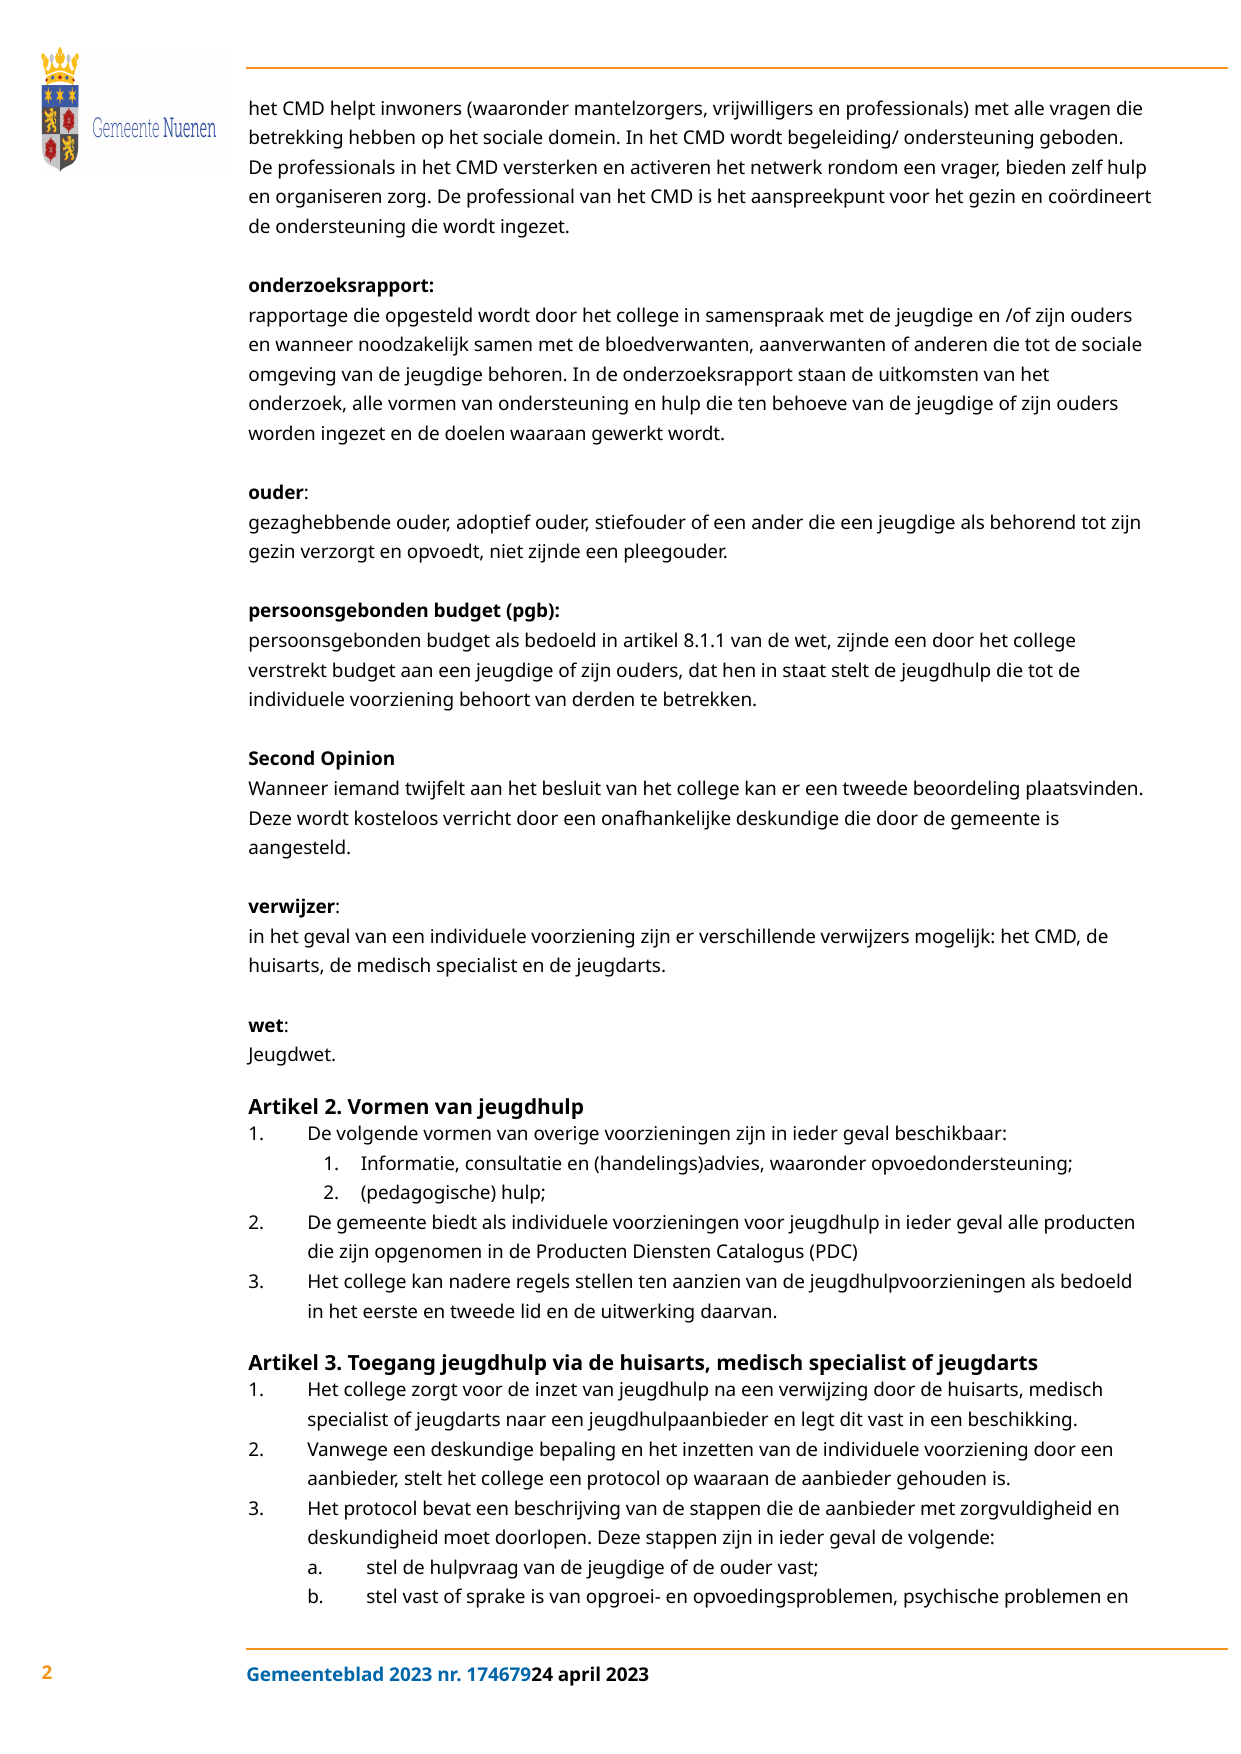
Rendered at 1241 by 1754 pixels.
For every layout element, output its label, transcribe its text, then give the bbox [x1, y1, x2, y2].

text Artikel 2. Vormen van jeugdhulp [248, 1092, 1152, 1120]
text het CMD helpt inwoners (waaronder mantelzorgers, vrijwilligers en professionals) met alle vragen die betrekking hebben op het sociale domein. In het CMD wordt begeleiding/ ondersteuning geboden. De professionals in het CMD versterken en activeren het netwerk rondom een vrager, bieden zelf hulp en organiseren zorg. De professional van het CMD is het aanspreekpunt voor het gezin en coördineert de ondersteuning die wordt ingezet. [248, 95, 1152, 239]
text rapportage die opgesteld wordt door het college in samenspraak met de jeugdige en /of zijn ouders en wanneer noodzakelijk samen met de bloedverwanten, aanverwanten of anderen die tot de sociale omgeving van de jeugdige behoren. In de onderzoeksrapport staan de uitkomsten van het onderzoek, alle vormen van ondersteuning en hulp die ten behoeve van de jeugdige of zijn ouders worden ingezet en de doelen waaraan gewerkt wordt. [248, 302, 1152, 446]
list Informatie, consultatie en (handelings)advies, waaronder opvoedondersteuning; [323, 1150, 1152, 1176]
text onderzoeksrapport: [248, 272, 1152, 298]
text Second Opinion [248, 746, 1152, 771]
text gezaghebbende ouder, adoptief ouder, stiefouder of een ander die een jeugdige als behorend tot zijn gezin verzorgt en opvoedt, niet zijnde een pleegouder. [248, 509, 1152, 564]
text persoonsgebonden budget (pgb): [248, 598, 1152, 623]
list stel de hulpvraag van de jeugdige of de ouder vast; [307, 1554, 1152, 1580]
list (pedagogische) hulp; [323, 1179, 1152, 1205]
text Wanneer iemand twijfelt aan het besluit van het college kan er een tweede beoordeling plaatsvinden. Deze wordt kosteloos verricht door een onafhankelijke deskundige die door de gemeente is aangesteld. [248, 775, 1152, 860]
list Het college zorgt voor de inzet van jeugdhulp na een verwijzing door de huisarts, medisch specialist of jeugdarts naar een jeugdhulpaanbieder en legt dit vast in een beschikking. [248, 1377, 1152, 1432]
text wet: [248, 1012, 1152, 1038]
list Vanwege een deskundige bepaling en het inzetten van de individuele voorziening door een aanbieder, stelt het college een protocol op waaraan de aanbieder gehouden is. [248, 1436, 1152, 1491]
text persoonsgebonden budget als bedoeld in artikel 8.1.1 van de wet, zijnde een door het college verstrekt budget aan een jeugdige of zijn ouders, dat hen in staat stelt de jeugdhulp die tot de individuele voorziening behoort van derden te betrekken. [248, 627, 1152, 712]
text verwijzer: [248, 893, 1152, 919]
text ouder: [248, 479, 1152, 505]
list Het protocol bevat een beschrijving van de stappen die de aanbieder met zorgvuldigheid en deskundigheid moet doorlopen. Deze stappen zijn in ieder geval de volgende: [248, 1495, 1152, 1550]
text Jeugdwet. [248, 1041, 1152, 1067]
text Artikel 3. Toegang jeugdhulp via de huisarts, medisch specialist of jeugdarts [248, 1348, 1152, 1377]
text in het geval van een individuele voorziening zijn er verschillende verwijzers mogelijk: het CMD, de huisarts, de medisch specialist en de jeugdarts. [248, 923, 1152, 978]
list De volgende vormen van overige voorzieningen zijn in ieder geval beschikbaar: [248, 1120, 1152, 1146]
list De gemeente biedt als individuele voorzieningen voor jeugdhulp in ieder geval alle producten die zijn opgenomen in de Producten Diensten Catalogus (PDC) [248, 1209, 1152, 1264]
picture [41, 47, 231, 172]
list stel vast of sprake is van opgroei- en opvoedingsproblemen, psychische problemen en [307, 1584, 1152, 1609]
list Het college kan nadere regels stellen ten aanzien van de jeugdhulpvoorzieningen als bedoeld in het eerste en tweede lid en de uitwerking daarvan. [248, 1268, 1152, 1323]
